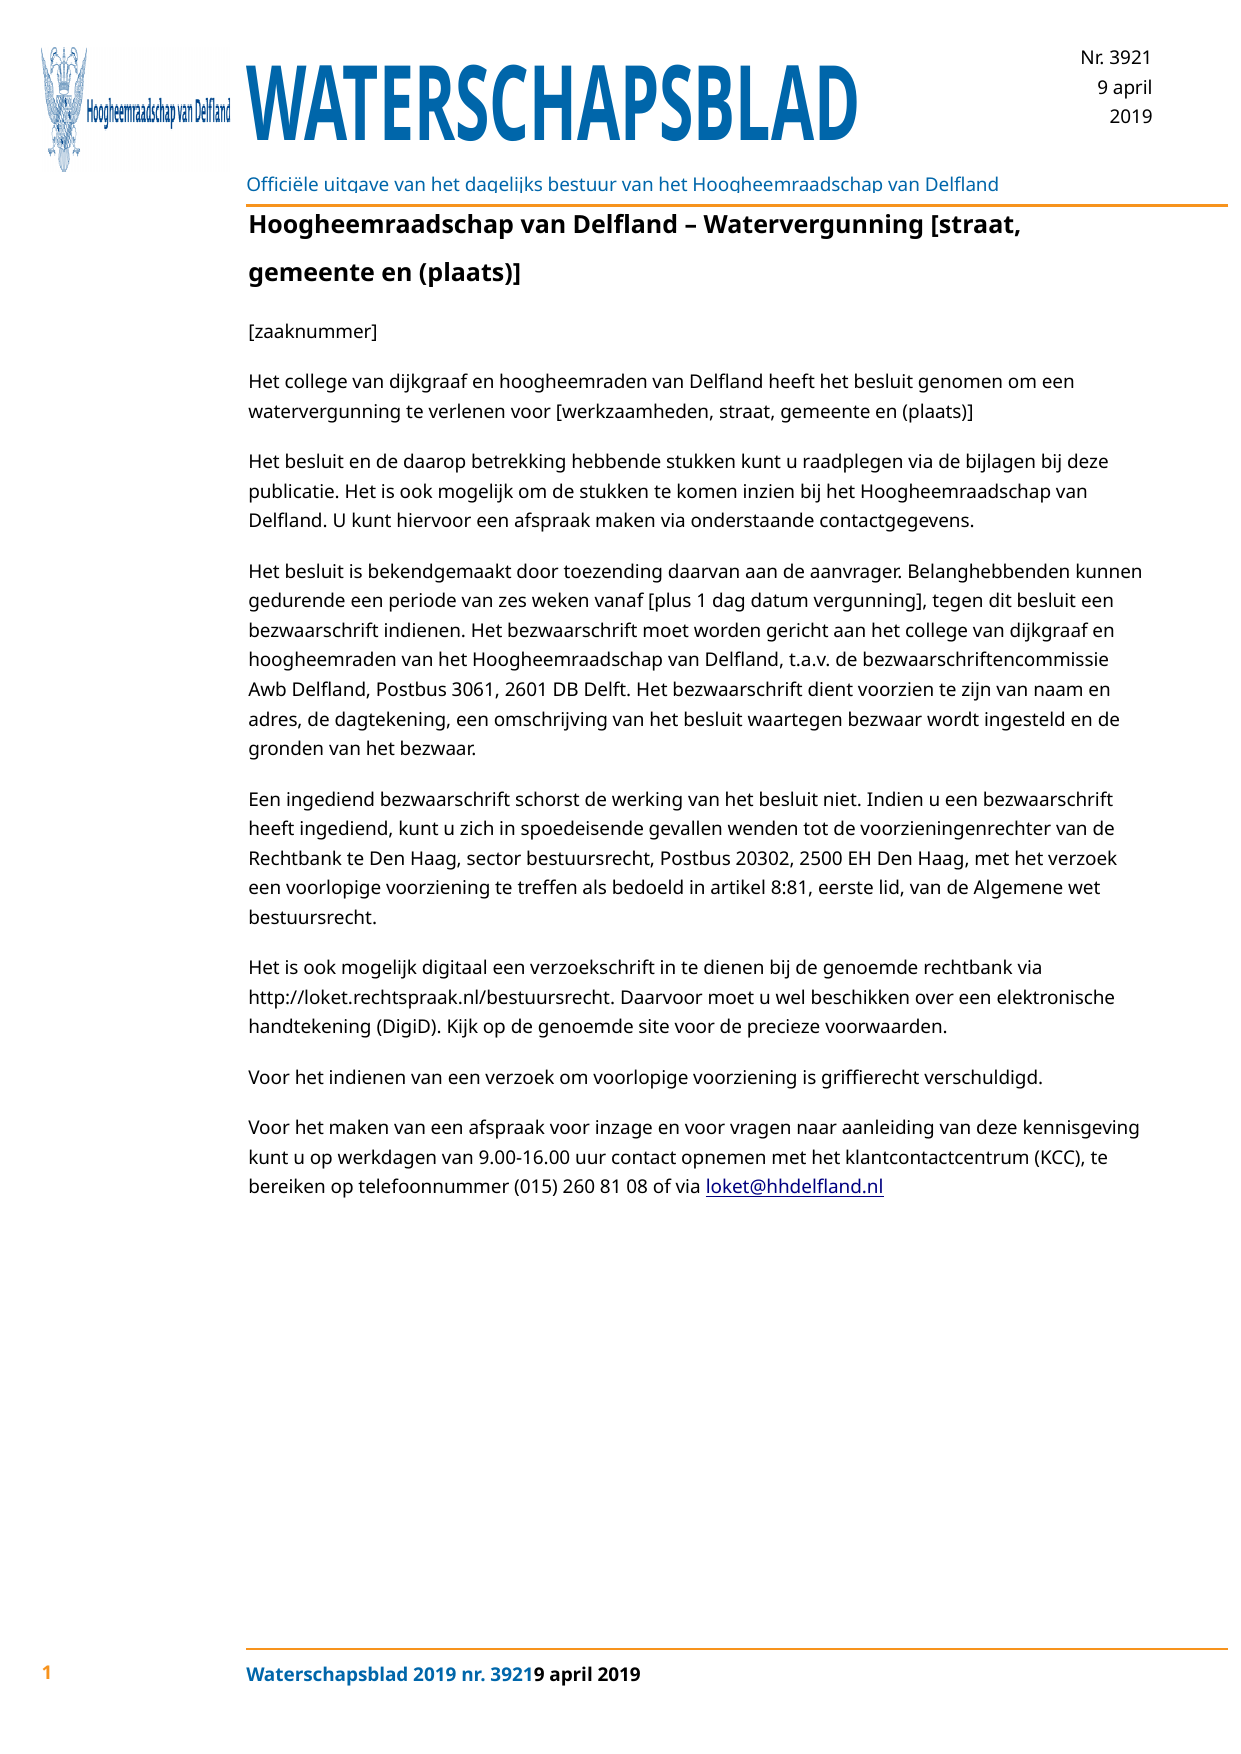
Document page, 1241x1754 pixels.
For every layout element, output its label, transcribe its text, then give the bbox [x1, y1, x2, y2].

text Voor het maken van een afspraak voor inzage en voor vragen naar aanleiding van deze kennisgeving kunt u op werkdagen van 9.00-16.00 uur contact opnemen met het klantcontactcentrum (KCC), te bereiken op telefoonnummer (015) 260 81 08 of via loket@hhdelfland.nl [248, 1114, 1152, 1199]
text Een ingediend bezwaarschrift schorst de werking van het besluit niet. Indien u een bezwaarschrift heeft ingediend, kunt u zich in spoedeisende gevallen wenden tot de voorzieningenrechter van de Rechtbank te Den Haag, sector bestuursrecht, Postbus 20302, 2500 EH Den Haag, met het verzoek een voorlopige voorziening te treffen als bedoeld in artikel 8:81, eerste lid, van de Algemene wet bestuursrecht. [248, 786, 1152, 930]
text [zaaknummer] [248, 318, 1152, 344]
text Voor het indienen van een verzoek om voorlopige voorziening is griffierecht verschuldigd. [248, 1064, 1152, 1090]
text Het college van dijkgraaf en hoogheemraden van Delfland heeft het besluit genomen om een watervergunning te verlenen voor [werkzaamheden, straat, gemeente en (plaats)] [248, 368, 1152, 424]
picture [41, 47, 231, 172]
text Hoogheemraadschap van Delfland – Watervergunning [straat, gemeente en (plaats)] [248, 207, 1152, 288]
text Het besluit is bekendgemaakt door toezending daarvan aan de aanvrager. Belanghebbenden kunnen gedurende een periode van zes weken vanaf [plus 1 dag datum vergunning], tegen dit besluit een bezwaarschrift indienen. Het bezwaarschrift moet worden gericht aan het college van dijkgraaf en hoogheemraden van het Hoogheemraadschap van Delfland, t.a.v. de bezwaarschriftencommissie Awb Delfland, Postbus 3061, 2601 DB Delft. Het bezwaarschrift dient voorzien te zijn van naam en adres, de dagtekening, een omschrijving van het besluit waartegen bezwaar wordt ingesteld en de gronden van het bezwaar. [248, 558, 1152, 761]
text Het besluit en de daarop betrekking hebbende stukken kunt u raadplegen via de bijlagen bij deze publicatie. Het is ook mogelijk om de stukken te komen inzien bij het Hoogheemraadschap van Delfland. U kunt hiervoor een afspraak maken via onderstaande contactgegevens. [248, 448, 1152, 533]
text Het is ook mogelijk digitaal een verzoekschrift in te dienen bij de genoemde rechtbank via http://loket.rechtspraak.nl/bestuursrecht. Daarvoor moet u wel beschikken over een elektronische handtekening (DigiD). Kijk op de genoemde site voor de precieze voorwaarden. [248, 954, 1152, 1039]
